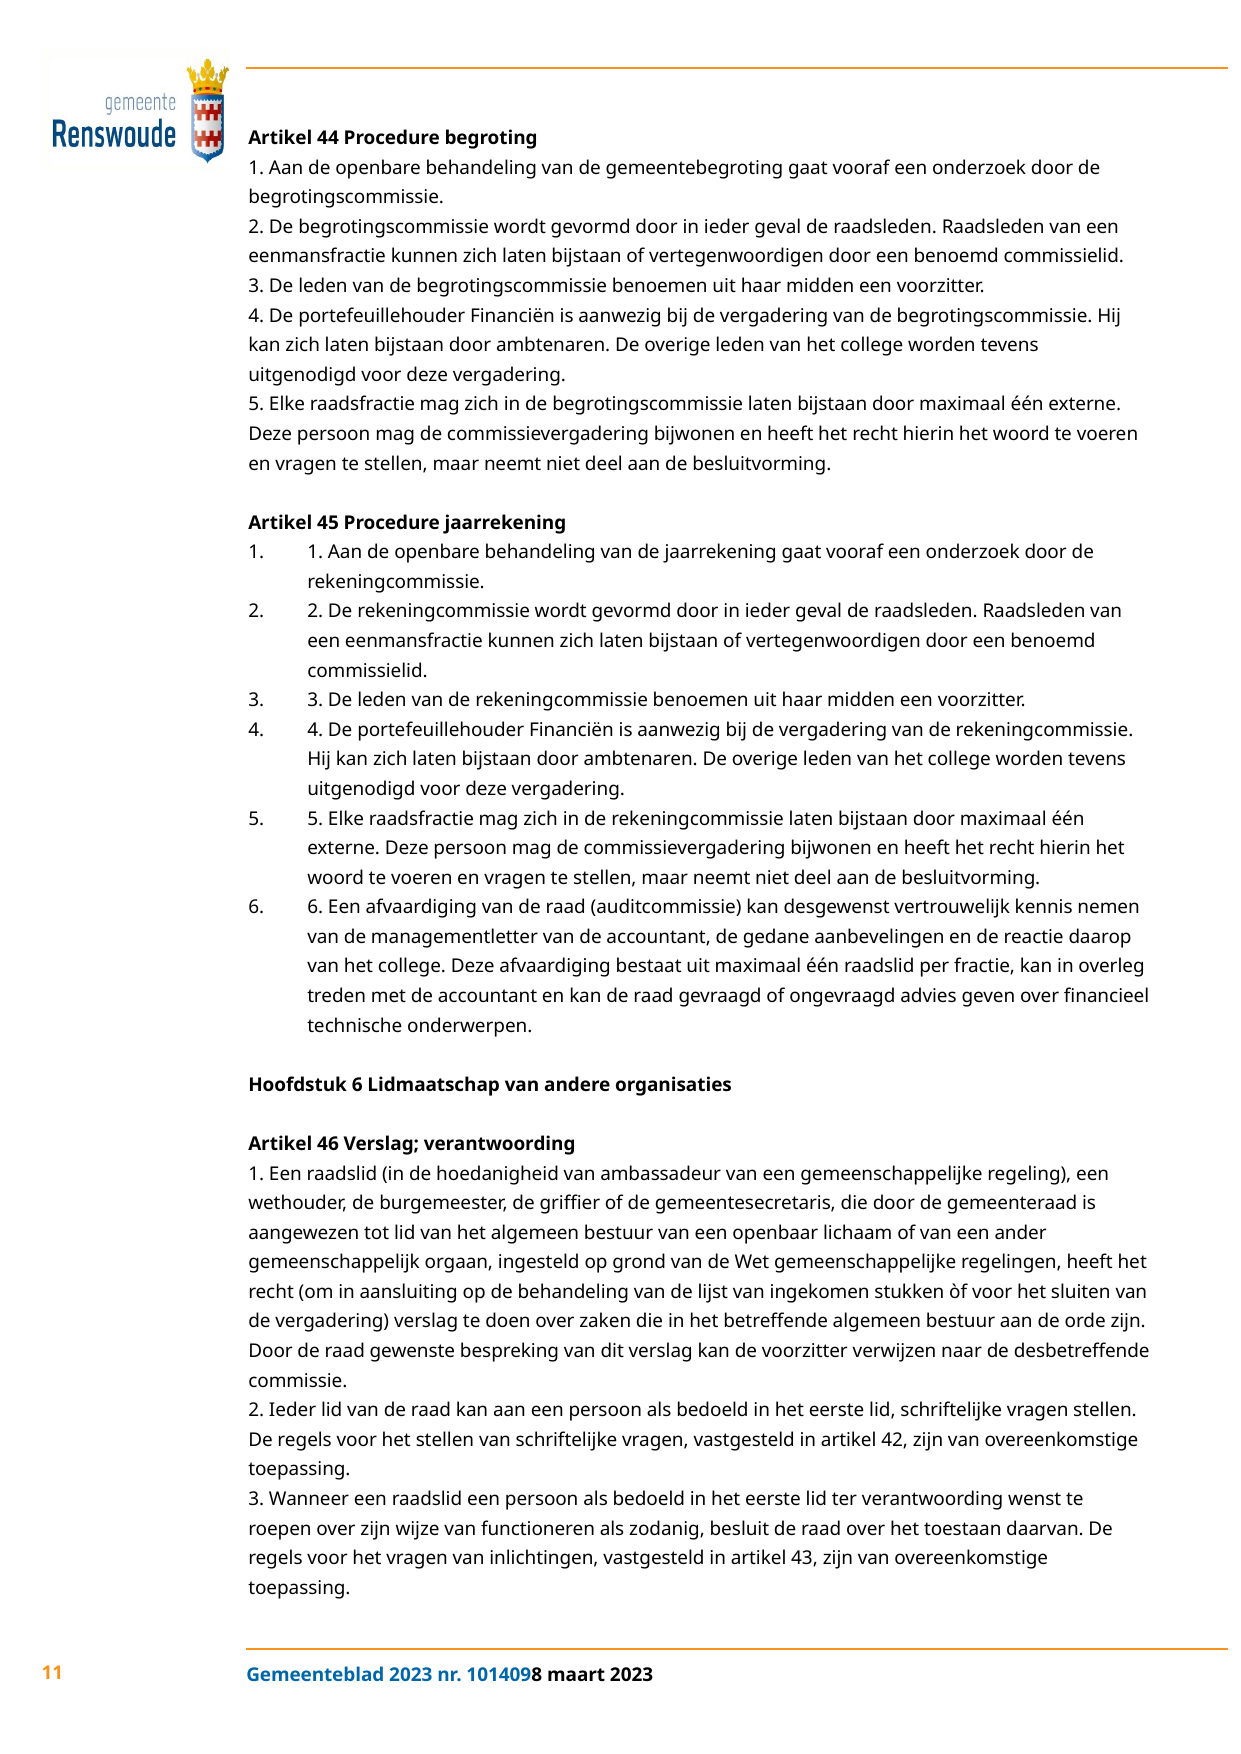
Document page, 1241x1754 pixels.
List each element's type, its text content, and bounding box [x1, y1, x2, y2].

list 6. Een afvaardiging van de raad (auditcommissie) kan desgewenst vertrouwelijk kennis nemen van de managementletter van de accountant, de gedane aanbevelingen en de reactie daarop van het college. Deze afvaardiging bestaat uit maximaal één raadslid per fractie, kan in overleg treden met de accountant en kan de raad gevraagd of ongevraagd advies geven over financieel technische onderwerpen. [248, 893, 1152, 1038]
list 5. Elke raadsfractie mag zich in de rekeningcommissie laten bijstaan door maximaal één externe. Deze persoon mag de commissievergadering bijwonen en heeft het recht hierin het woord te voeren en vragen te stellen, maar neemt niet deel aan de besluitvorming. [248, 805, 1152, 890]
text Hoofdstuk 6 Lidmaatschap van andere organisaties [248, 1071, 1152, 1097]
text 5. Elke raadsfractie mag zich in de begrotingscommissie laten bijstaan door maximaal één externe. Deze persoon mag de commissievergadering bijwonen en heeft het recht hierin het woord te voeren en vragen te stellen, maar neemt niet deel aan de besluitvorming. [248, 391, 1152, 476]
text Artikel 45 Procedure jaarrekening [248, 509, 1152, 535]
text Artikel 46 Verslag; verantwoording [248, 1130, 1152, 1156]
picture [41, 47, 231, 172]
text Artikel 44 Procedure begroting [248, 124, 1152, 150]
text 2. De begrotingscommissie wordt gevormd door in ieder geval de raadsleden. Raadsleden van een eenmansfractie kunnen zich laten bijstaan of vertegenwoordigen door een benoemd commissielid. [248, 213, 1152, 268]
text 1. Aan de openbare behandeling van de gemeentebegroting gaat vooraf een onderzoek door de begrotingscommissie. [248, 154, 1152, 209]
list 3. De leden van de rekeningcommissie benoemen uit haar midden een voorzitter. [248, 686, 1152, 712]
list 4. De portefeuillehouder Financiën is aanwezig bij de vergadering van de rekeningcommissie. Hij kan zich laten bijstaan door ambtenaren. De overige leden van het college worden tevens uitgenodigd voor deze vergadering. [248, 716, 1152, 801]
text 3. De leden van de begrotingscommissie benoemen uit haar midden een voorzitter. [248, 272, 1152, 298]
list 2. De rekeningcommissie wordt gevormd door in ieder geval de raadsleden. Raadsleden van een eenmansfractie kunnen zich laten bijstaan of vertegenwoordigen door een benoemd commissielid. [248, 598, 1152, 683]
list 1. Aan de openbare behandeling van de jaarrekening gaat vooraf een onderzoek door de rekeningcommissie. [248, 538, 1152, 594]
text 1. Een raadslid (in de hoedanigheid van ambassadeur van een gemeenschappelijke regeling), een wethouder, de burgemeester, de griffier of de gemeentesecretaris, die door de gemeenteraad is aangewezen tot lid van het algemeen bestuur van een openbaar lichaam of van een ander gemeenschappelijk orgaan, ingesteld op grond van de Wet gemeenschappelijke regelingen, heeft het recht (om in aansluiting op de behandeling van de lijst van ingekomen stukken òf voor het sluiten van de vergadering) verslag te doen over zaken die in het betreffende algemeen bestuur aan de orde zijn. Door de raad gewenste bespreking van dit verslag kan de voorzitter verwijzen naar de desbetreffende commissie. [248, 1160, 1152, 1393]
text 3. Wanneer een raadslid een persoon als bedoeld in het eerste lid ter verantwoording wenst te roepen over zijn wijze van functioneren als zodanig, besluit de raad over het toestaan daarvan. De regels voor het vragen van inlichtingen, vastgesteld in artikel 43, zijn van overeenkomstige toepassing. [248, 1485, 1152, 1600]
text 4. De portefeuillehouder Financiën is aanwezig bij de vergadering van de begrotingscommissie. Hij kan zich laten bijstaan door ambtenaren. De overige leden van het college worden tevens uitgenodigd voor deze vergadering. [248, 302, 1152, 387]
text 2. Ieder lid van de raad kan aan een persoon als bedoeld in het eerste lid, schriftelijke vragen stellen. De regels voor het stellen van schriftelijke vragen, vastgesteld in artikel 42, zijn van overeenkomstige toepassing. [248, 1396, 1152, 1481]
